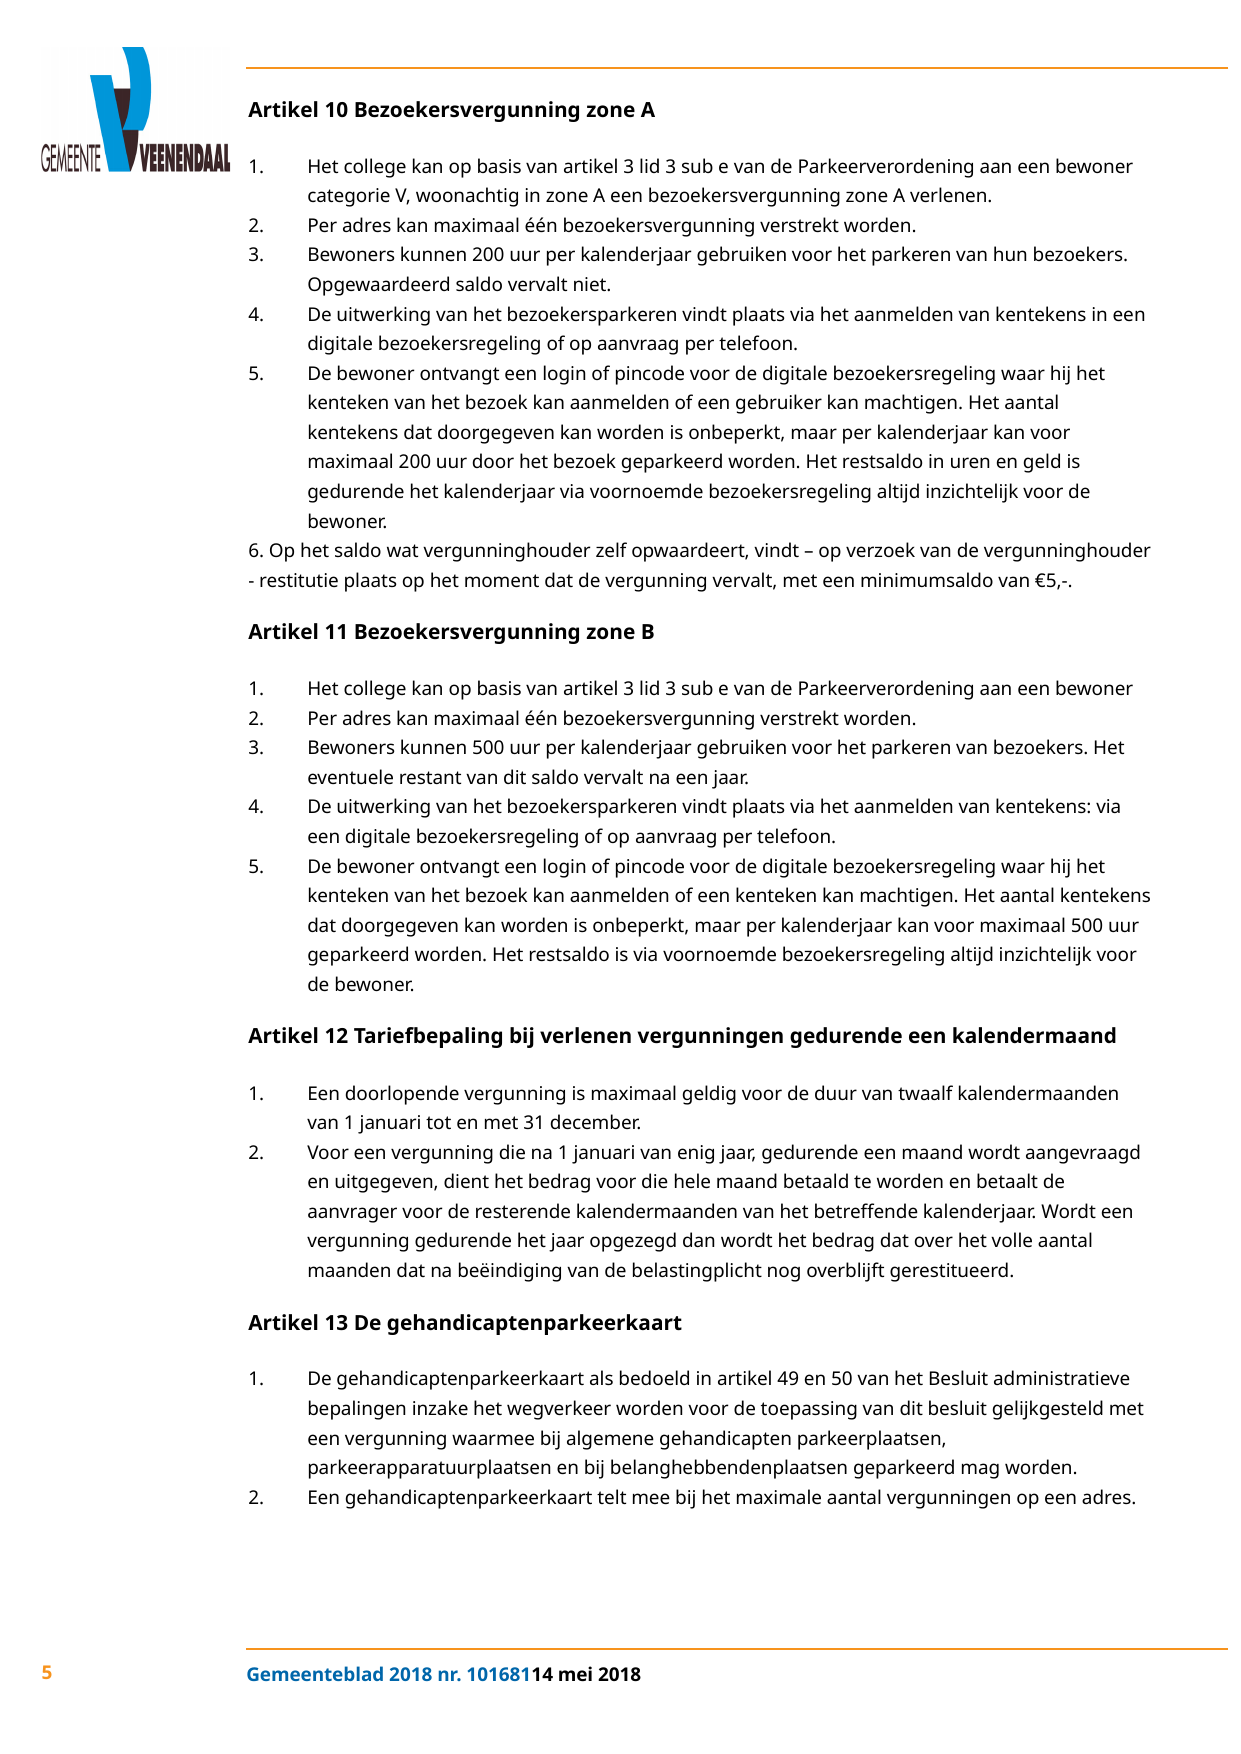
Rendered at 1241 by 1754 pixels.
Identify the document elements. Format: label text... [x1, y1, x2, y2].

text Artikel 12 Tariefbepaling bij verlenen vergunningen gedurende een kalendermaand [248, 1022, 1152, 1050]
list Bewoners kunnen 500 uur per kalenderjaar gebruiken voor het parkeren van bezoekers. Het eventuele restant van dit saldo vervalt na een jaar. [248, 734, 1152, 790]
text Artikel 10 Bezoekersvergunning zone A [248, 95, 1152, 123]
list De bewoner ontvangt een login of pincode voor de digitale bezoekersregeling waar hij het kenteken van het bezoek kan aanmelden of een gebruiker kan machtigen. Het aantal kentekens dat doorgegeven kan worden is onbeperkt, maar per kalenderjaar kan voor maximaal 200 uur door het bezoek geparkeerd worden. Het restsaldo in uren en geld is gedurende het kalenderjaar via voornoemde bezoekersregeling altijd inzichtelijk voor de bewoner. [248, 360, 1152, 533]
list De uitwerking van het bezoekersparkeren vindt plaats via het aanmelden van kentekens: via een digitale bezoekersregeling of op aanvraag per telefoon. [248, 794, 1152, 849]
list Per adres kan maximaal één bezoekersvergunning verstrekt worden. [248, 705, 1152, 731]
text Artikel 11 Bezoekersvergunning zone B [248, 617, 1152, 646]
list Het college kan op basis van artikel 3 lid 3 sub e van de Parkeerverordening aan een bewoner categorie V, woonachtig in zone A een bezoekersvergunning zone A verlenen. [248, 153, 1152, 208]
list De gehandicaptenparkeerkaart als bedoeld in artikel 49 en 50 van het Besluit administratieve bepalingen inzake het wegverkeer worden voor de toepassing van dit besluit gelijkgesteld met een vergunning waarmee bij algemene gehandicapten parkeerplaatsen, parkeerapparatuurplaatsen en bij belanghebbendenplaatsen geparkeerd mag worden. [248, 1366, 1152, 1480]
list Per adres kan maximaal één bezoekersvergunning verstrekt worden. [248, 212, 1152, 238]
text 6. Op het saldo wat vergunninghouder zelf opwaardeert, vindt – op verzoek van de vergunninghouder - restitutie plaats op het moment dat de vergunning vervalt, met een minimumsaldo van €5,-. [248, 537, 1152, 593]
picture [123, 47, 231, 172]
list De bewoner ontvangt een login of pincode voor de digitale bezoekersregeling waar hij het kenteken van het bezoek kan aanmelden of een kenteken kan machtigen. Het aantal kentekens dat doorgegeven kan worden is onbeperkt, maar per kalenderjaar kan voor maximaal 500 uur geparkeerd worden. Het restsaldo is via voornoemde bezoekersregeling altijd inzichtelijk voor de bewoner. [248, 853, 1152, 997]
list Voor een vergunning die na 1 januari van enig jaar, gedurende een maand wordt aangevraagd en uitgegeven, dient het bedrag voor die hele maand betaald te worden en betaalt de aanvrager voor de resterende kalendermaanden van het betreffende kalenderjaar. Wordt een vergunning gedurende het jaar opgezegd dan wordt het bedrag dat over het volle aantal maanden dat na beëindiging van de belastingplicht nog overblijft gerestitueerd. [248, 1139, 1152, 1283]
picture [41, 47, 130, 172]
list Een gehandicaptenparkeerkaart telt mee bij het maximale aantal vergunningen op een adres. [248, 1484, 1152, 1510]
list Een doorlopende vergunning is maximaal geldig voor de duur van twaalf kalendermaanden van 1 januari tot en met 31 december. [248, 1080, 1152, 1135]
list Het college kan op basis van artikel 3 lid 3 sub e van de Parkeerverordening aan een bewoner [248, 675, 1152, 701]
list Bewoners kunnen 200 uur per kalenderjaar gebruiken voor het parkeren van hun bezoekers. Opgewaardeerd saldo vervalt niet. [248, 242, 1152, 297]
text Artikel 13 De gehandicaptenparkeerkaart [248, 1308, 1152, 1336]
list De uitwerking van het bezoekersparkeren vindt plaats via het aanmelden van kentekens in een digitale bezoekersregeling of op aanvraag per telefoon. [248, 301, 1152, 356]
